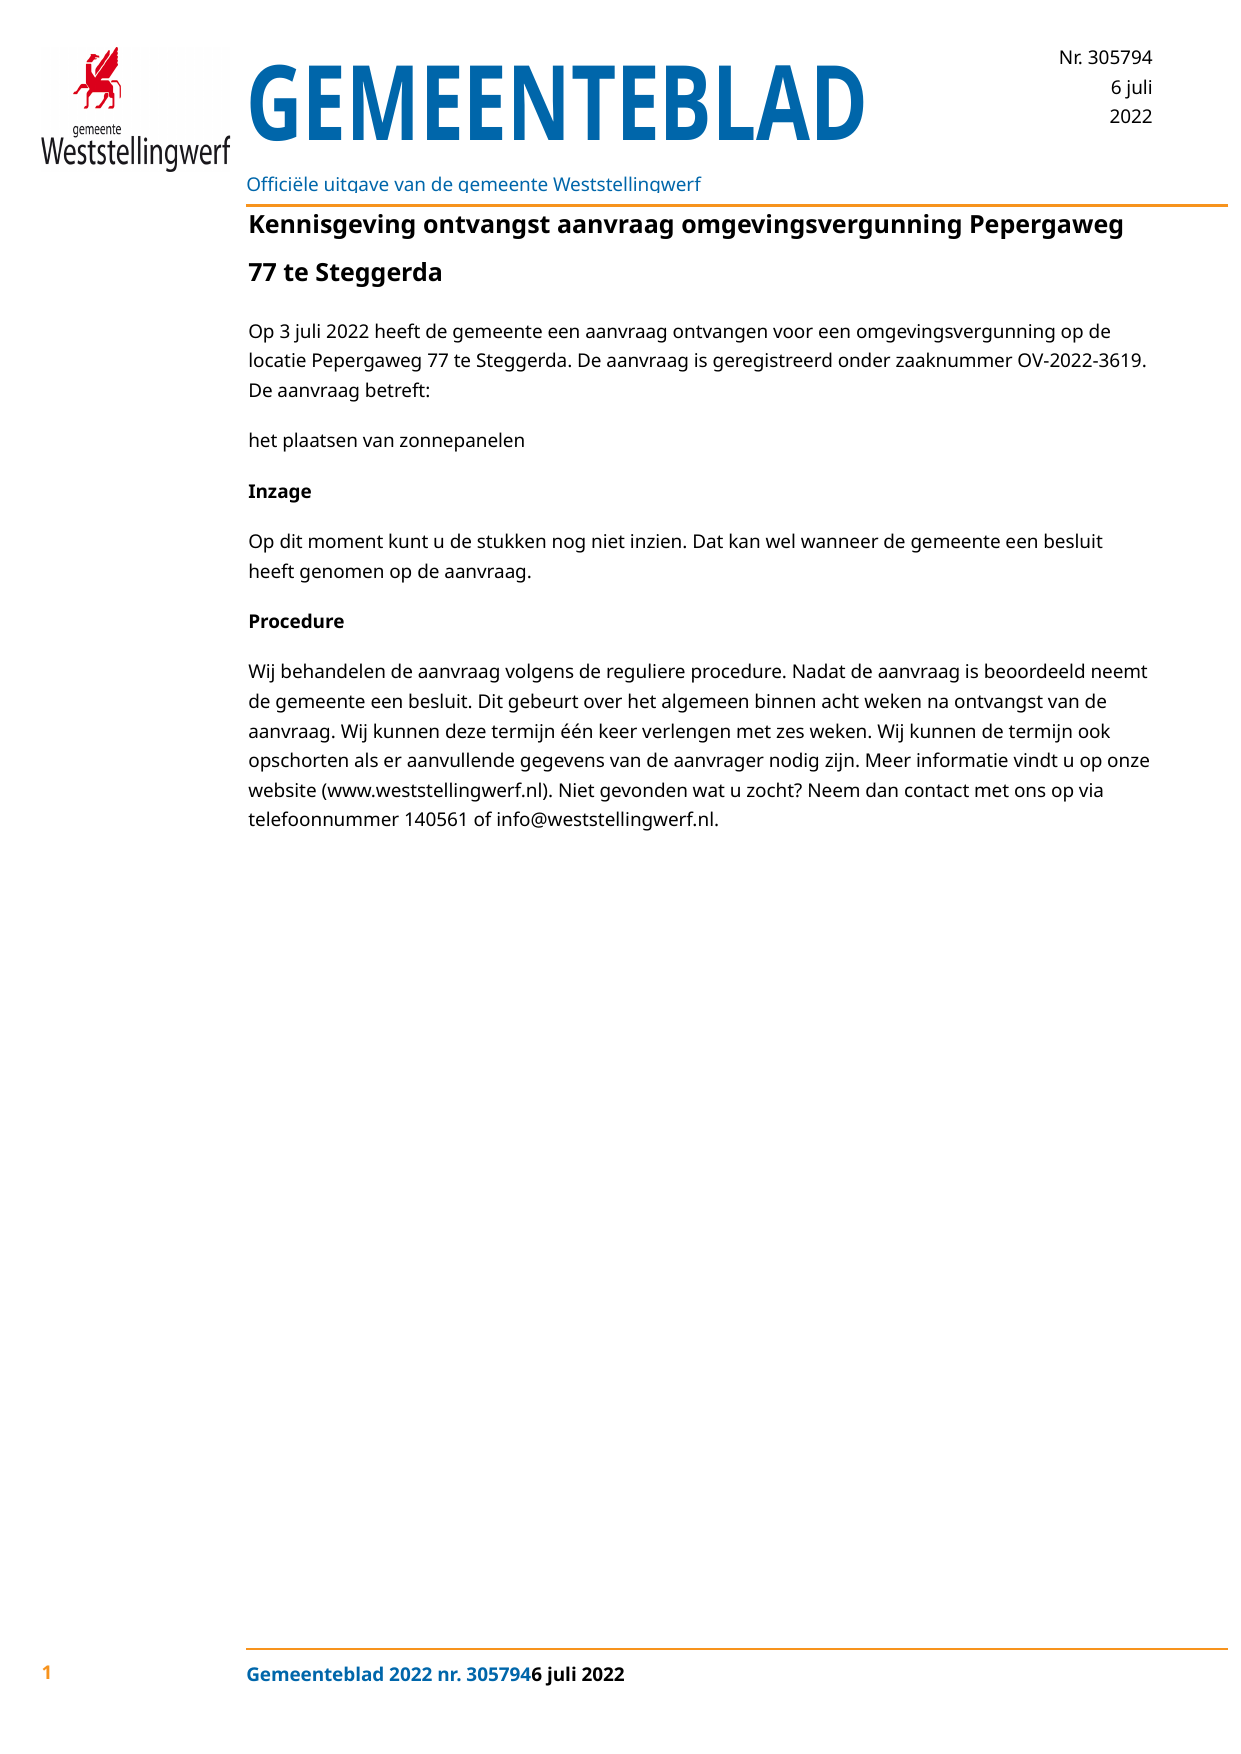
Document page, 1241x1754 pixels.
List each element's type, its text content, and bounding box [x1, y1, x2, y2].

text Kennisgeving ontvangst aanvraag omgevingsvergunning Pepergaweg 77 te Steggerda [248, 207, 1152, 288]
picture [41, 47, 231, 172]
text Op 3 juli 2022 heeft de gemeente een aanvraag ontvangen voor een omgevingsvergunning op de locatie Pepergaweg 77 te Steggerda. De aanvraag is geregistreerd onder zaaknummer OV-2022-3619. De aanvraag betreft: [248, 318, 1152, 403]
text Wij behandelen de aanvraag volgens de reguliere procedure. Nadat de aanvraag is beoordeeld neemt de gemeente een besluit. Dit gebeurt over het algemeen binnen acht weken na ontvangst van de aanvraag. Wij kunnen deze termijn één keer verlengen met zes weken. Wij kunnen de termijn ook opschorten als er aanvullende gegevens van de aanvrager nodig zijn. Meer informatie vindt u op onze website (www.weststellingwerf.nl). Niet gevonden wat u zocht? Neem dan contact met ons op via telefoonnummer 140561 of info@weststellingwerf.nl. [248, 659, 1152, 832]
text Op dit moment kunt u de stukken nog niet inzien. Dat kan wel wanneer de gemeente een besluit heeft genomen op de aanvraag. [248, 528, 1152, 584]
text Inzage [248, 478, 1152, 504]
text het plaatsen van zonnepanelen [248, 427, 1152, 453]
text Procedure [248, 608, 1152, 634]
